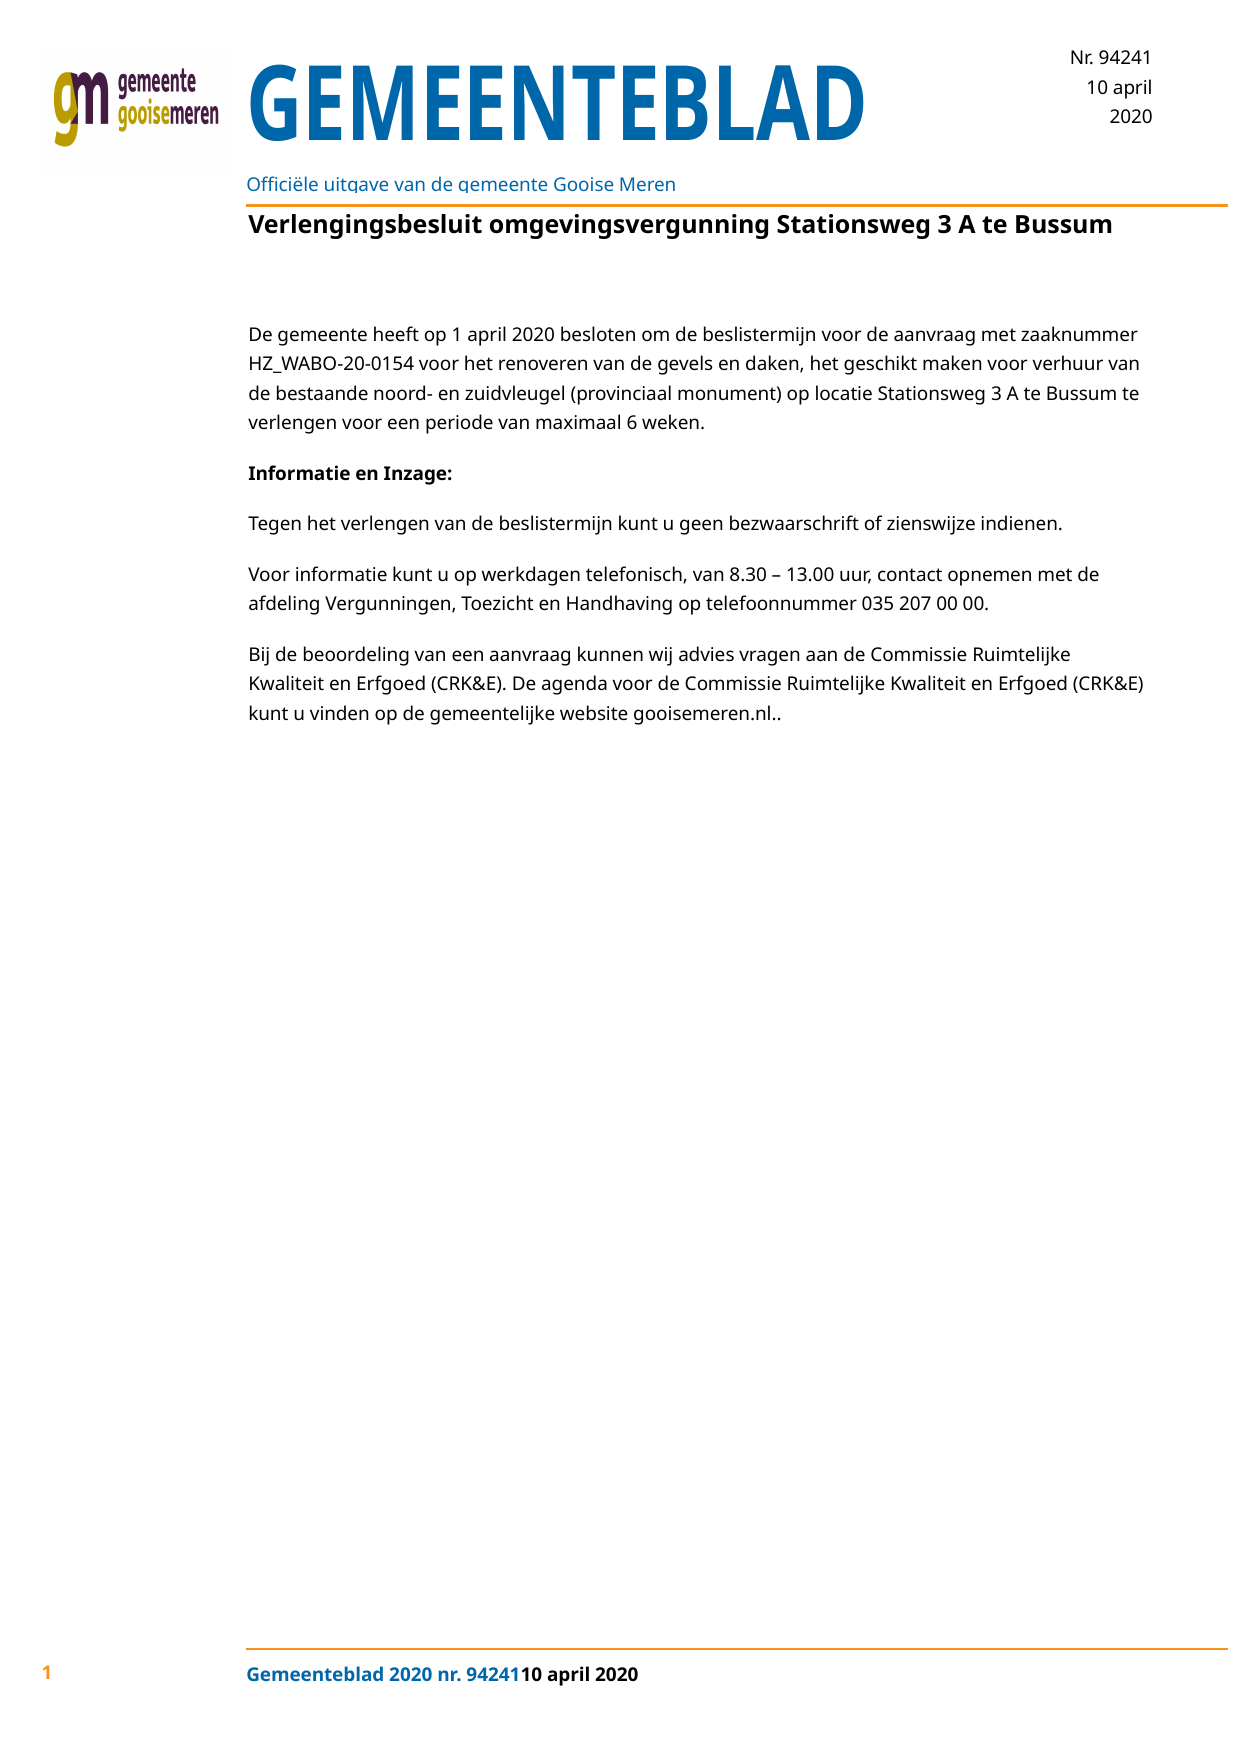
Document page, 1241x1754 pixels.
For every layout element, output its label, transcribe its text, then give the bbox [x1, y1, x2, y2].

text Bij de beoordeling van een aanvraag kunnen wij advies vragen aan de Commissie Ruimtelijke Kwaliteit en Erfgoed (CRK&E). De agenda voor de Commissie Ruimtelijke Kwaliteit en Erfgoed (CRK&E) kunt u vinden op de gemeentelijke website gooisemeren.nl.. [248, 641, 1152, 726]
text Informatie en Inzage: [248, 460, 1152, 486]
text Verlengingsbesluit omgevingsvergunning Stationsweg 3 A te Bussum [248, 207, 1152, 241]
text Voor informatie kunt u op werkdagen telefonisch, van 8.30 – 13.00 uur, contact opnemen met de afdeling Vergunningen, Toezicht en Handhaving op telefoonnummer 035 207 00 00. [248, 561, 1152, 616]
picture [41, 47, 231, 172]
text Tegen het verlengen van de beslistermijn kunt u geen bezwaarschrift of zienswijze indienen. [248, 510, 1152, 536]
text De gemeente heeft op 1 april 2020 besloten om de beslistermijn voor de aanvraag met zaaknummer HZ_WABO-20-0154 voor het renoveren van de gevels en daken, het geschikt maken voor verhuur van de bestaande noord- en zuidvleugel (provinciaal monument) op locatie Stationsweg 3 A te Bussum te verlengen voor een periode van maximaal 6 weken. [248, 321, 1152, 435]
